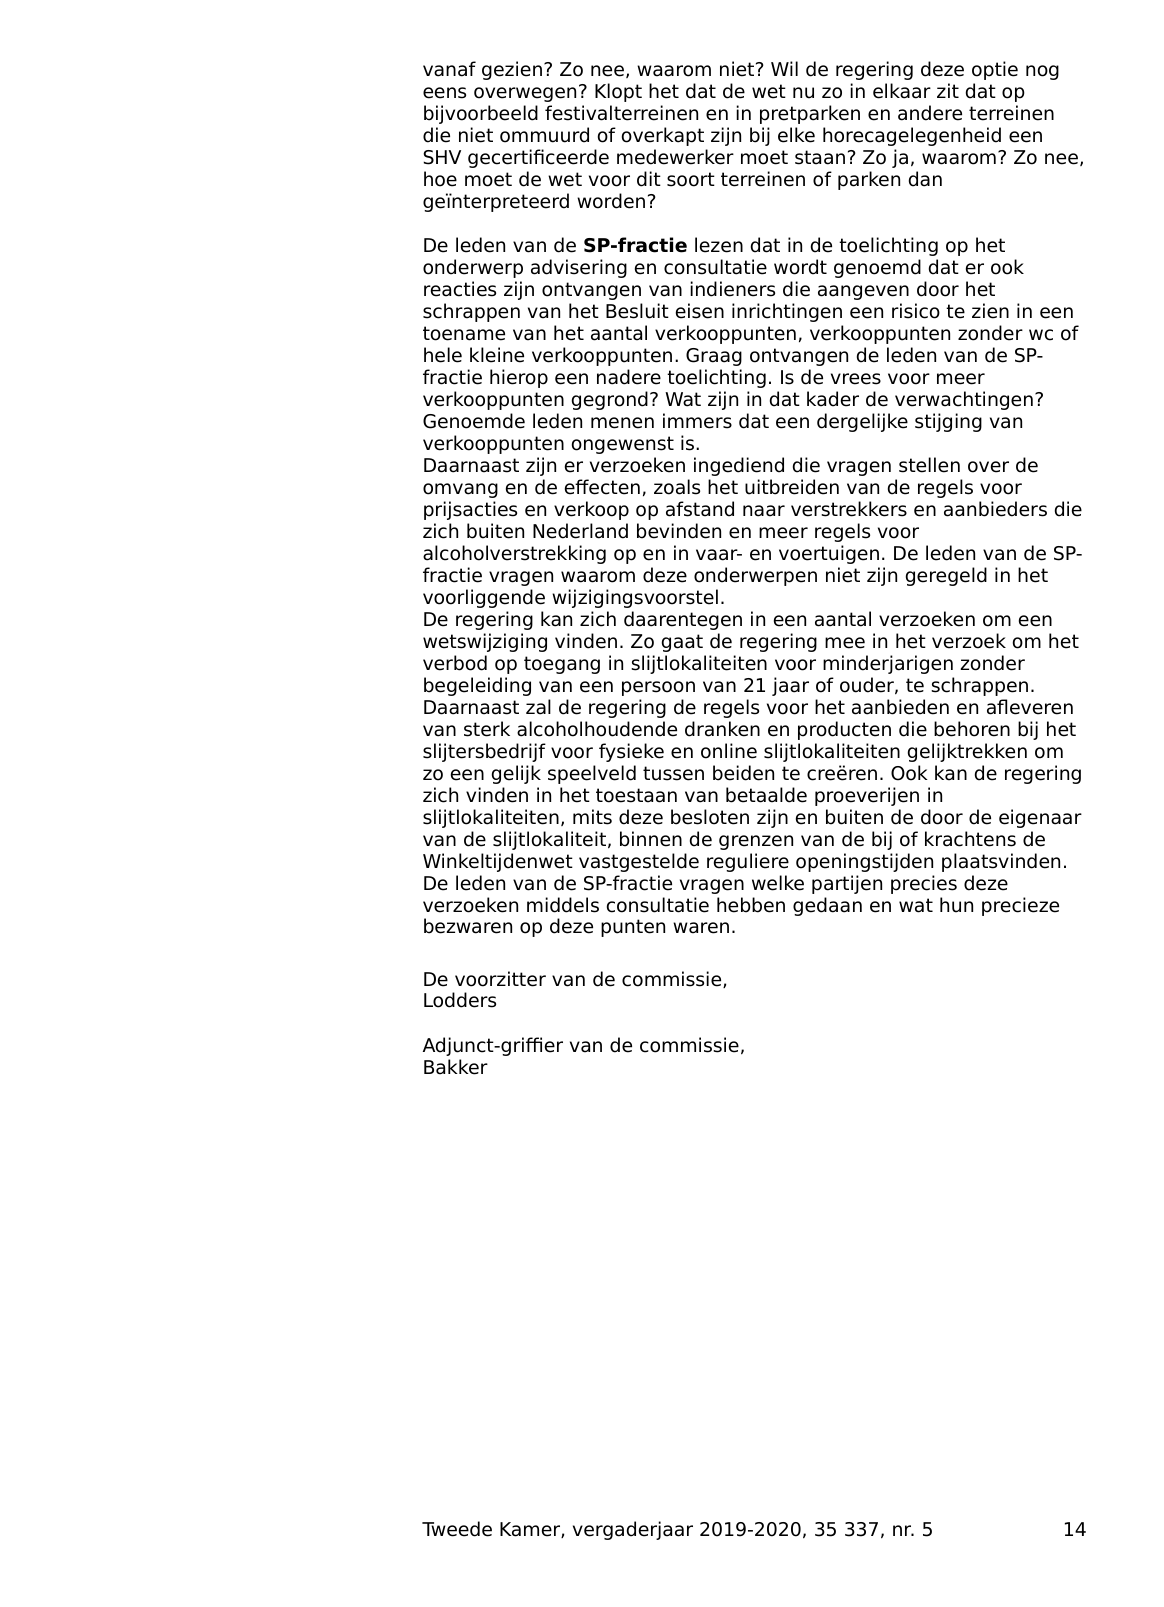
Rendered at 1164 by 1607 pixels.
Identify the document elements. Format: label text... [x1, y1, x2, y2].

text Daarnaast zijn er verzoeken ingediend die vragen stellen over de omvang en de effecten, zoals het uitbreiden van de regels voor prijsacties en verkoop op afstand naar verstrekkers en aanbieders die zich buiten Nederland bevinden en meer regels voor alcoholverstrekking op en in vaar- en voertuigen. De leden van de SP-fractie vragen waarom deze onderwerpen niet zijn geregeld in het voorliggende wijzigingsvoorstel. [422, 455, 1087, 609]
text De leden van de SP-fractie lezen dat in de toelichting op het onderwerp advisering en consultatie wordt genoemd dat er ook reacties zijn ontvangen van indieners die aangeven door het schrappen van het Besluit eisen inrichtingen een risico te zien in een toename van het aantal verkooppunten, verkooppunten zonder wc of hele kleine verkooppunten. Graag ontvangen de leden van de SP-fractie hierop een nadere toelichting. Is de vrees voor meer verkooppunten gegrond? Wat zijn in dat kader de verwachtingen? Genoemde leden menen immers dat een dergelijke stijging van verkooppunten ongewenst is. [422, 235, 1087, 455]
text De voorzitter van de commissie, Lodders [422, 968, 1087, 1012]
text De regering kan zich daarentegen in een aantal verzoeken om een wetswijziging vinden. Zo gaat de regering mee in het verzoek om het verbod op toegang in slijtlokaliteiten voor minderjarigen zonder begeleiding van een persoon van 21 jaar of ouder, te schrappen. Daarnaast zal de regering de regels voor het aanbieden en afleveren van sterk alcoholhoudende dranken en producten die behoren bij het slijtersbedrijf voor fysieke en online slijtlokaliteiten gelijktrekken om zo een gelijk speelveld tussen beiden te creëren. Ook kan de regering zich vinden in het toestaan van betaalde proeverijen in slijtlokaliteiten, mits deze besloten zijn en buiten de door de eigenaar van de slijtlokaliteit, binnen de grenzen van de bij of krachtens de Winkeltijdenwet vastgestelde reguliere openingstijden plaatsvinden. De leden van de SP-fractie vragen welke partijen precies deze verzoeken middels consultatie hebben gedaan en wat hun precieze bezwaren op deze punten waren. [422, 609, 1087, 938]
text Adjunct-griffier van de commissie, Bakker [422, 1034, 1087, 1078]
text vanaf gezien? Zo nee, waarom niet? Wil de regering deze optie nog eens overwegen? Klopt het dat de wet nu zo in elkaar zit dat op bijvoorbeeld festivalterreinen en in pretparken en andere terreinen die niet ommuurd of overkapt zijn bij elke horecagelegenheid een SHV gecertificeerde medewerker moet staan? Zo ja, waarom? Zo nee, hoe moet de wet voor dit soort terreinen of parken dan geïnterpreteerd worden? [422, 59, 1087, 213]
